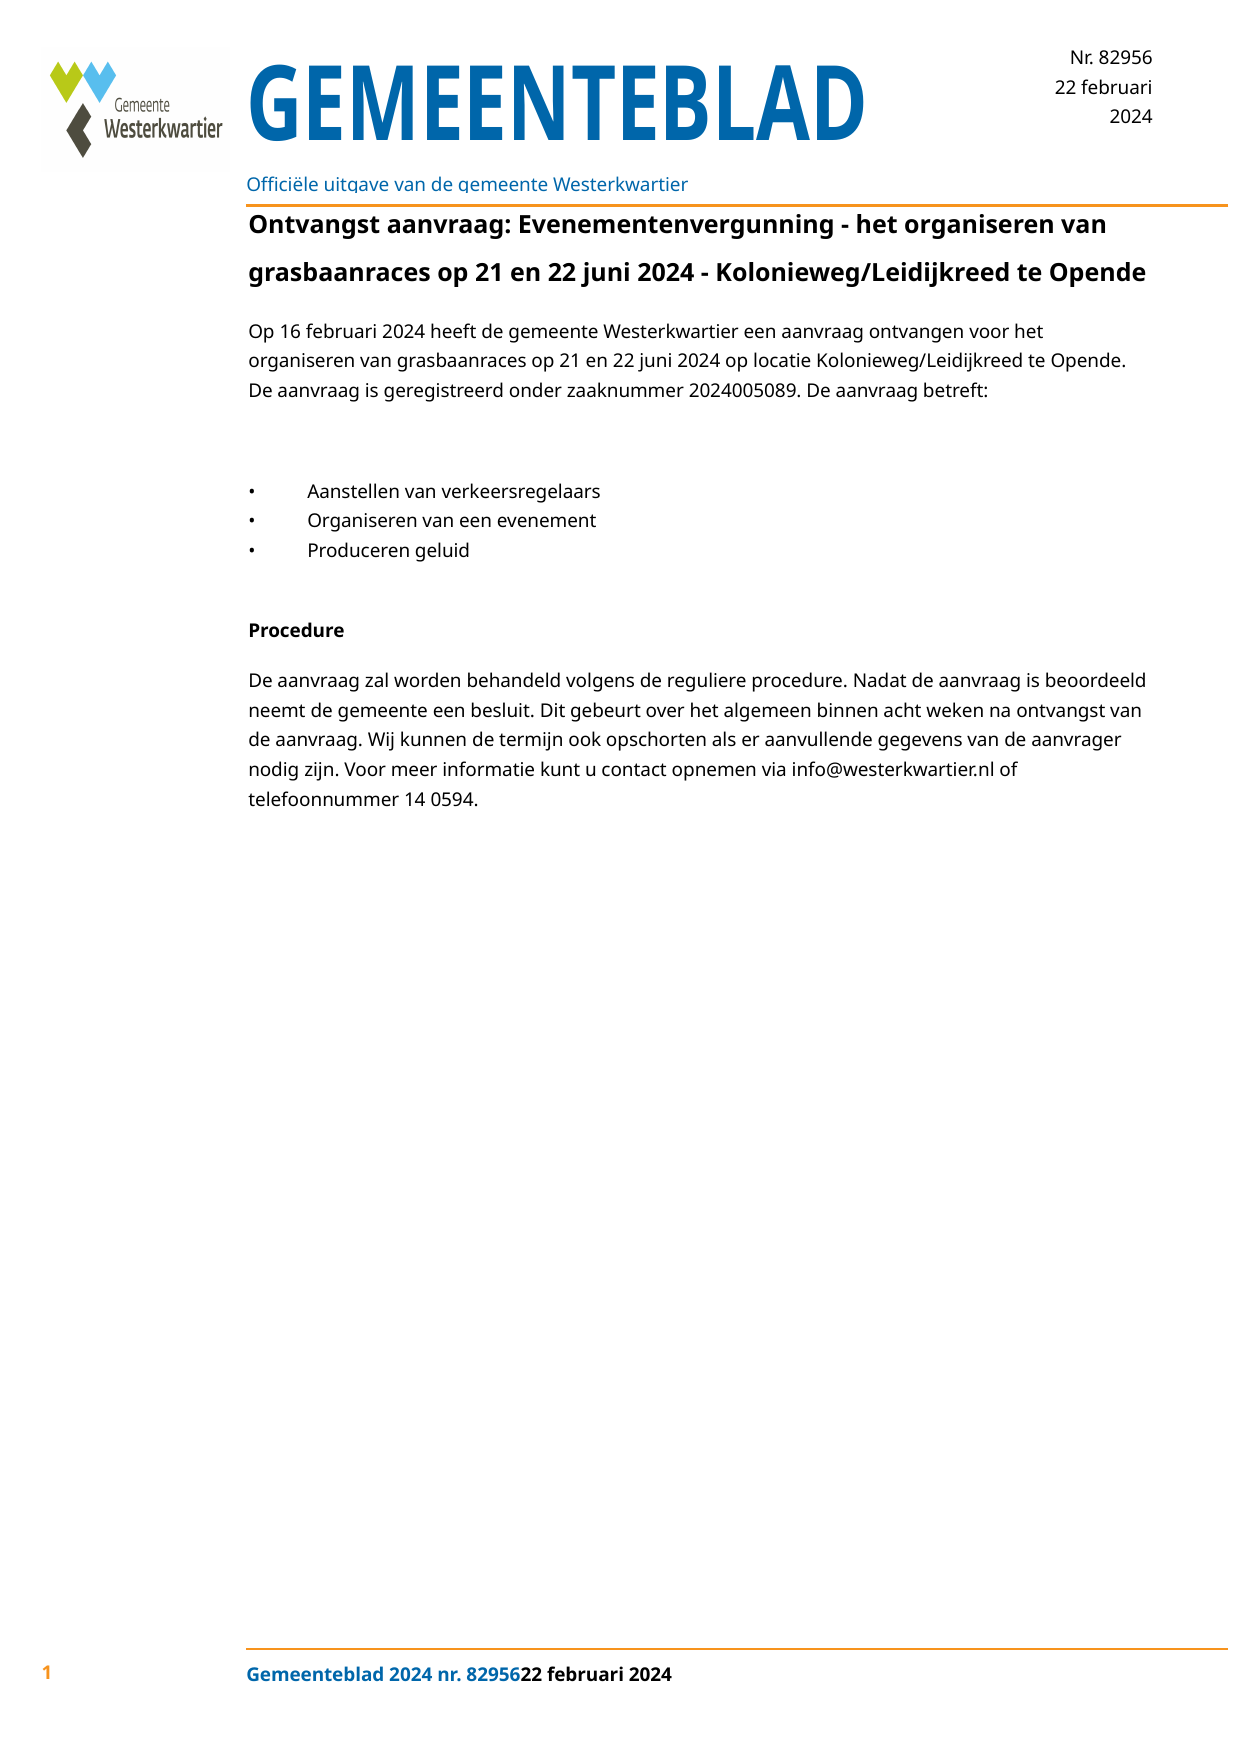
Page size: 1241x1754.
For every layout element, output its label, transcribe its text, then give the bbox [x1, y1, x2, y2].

list Organiseren van een evenement [248, 507, 1152, 533]
text Op 16 februari 2024 heeft de gemeente Westerkwartier een aanvraag ontvangen voor het organiseren van grasbaanraces op 21 en 22 juni 2024 op locatie Kolonieweg/Leidijkreed te Opende. De aanvraag is geregistreerd onder zaaknummer 2024005089. De aanvraag betreft: [248, 318, 1152, 403]
text De aanvraag zal worden behandeld volgens de reguliere procedure. Nadat de aanvraag is beoordeeld neemt de gemeente een besluit. Dit gebeurt over het algemeen binnen acht weken na ontvangst van de aanvraag. Wij kunnen de termijn ook opschorten als er aanvullende gegevens van de aanvrager nodig zijn. Voor meer informatie kunt u contact opnemen via info@westerkwartier.nl of telefoonnummer 14 0594. [248, 667, 1152, 812]
text Procedure [248, 617, 1152, 643]
list Aanstellen van verkeersregelaars [248, 478, 1152, 504]
picture [41, 47, 231, 172]
list Produceren geluid [248, 537, 1152, 563]
text Ontvangst aanvraag: Evenementenvergunning - het organiseren van grasbaanraces op 21 en 22 juni 2024 - Kolonieweg/Leidijkreed te Opende [248, 207, 1152, 288]
